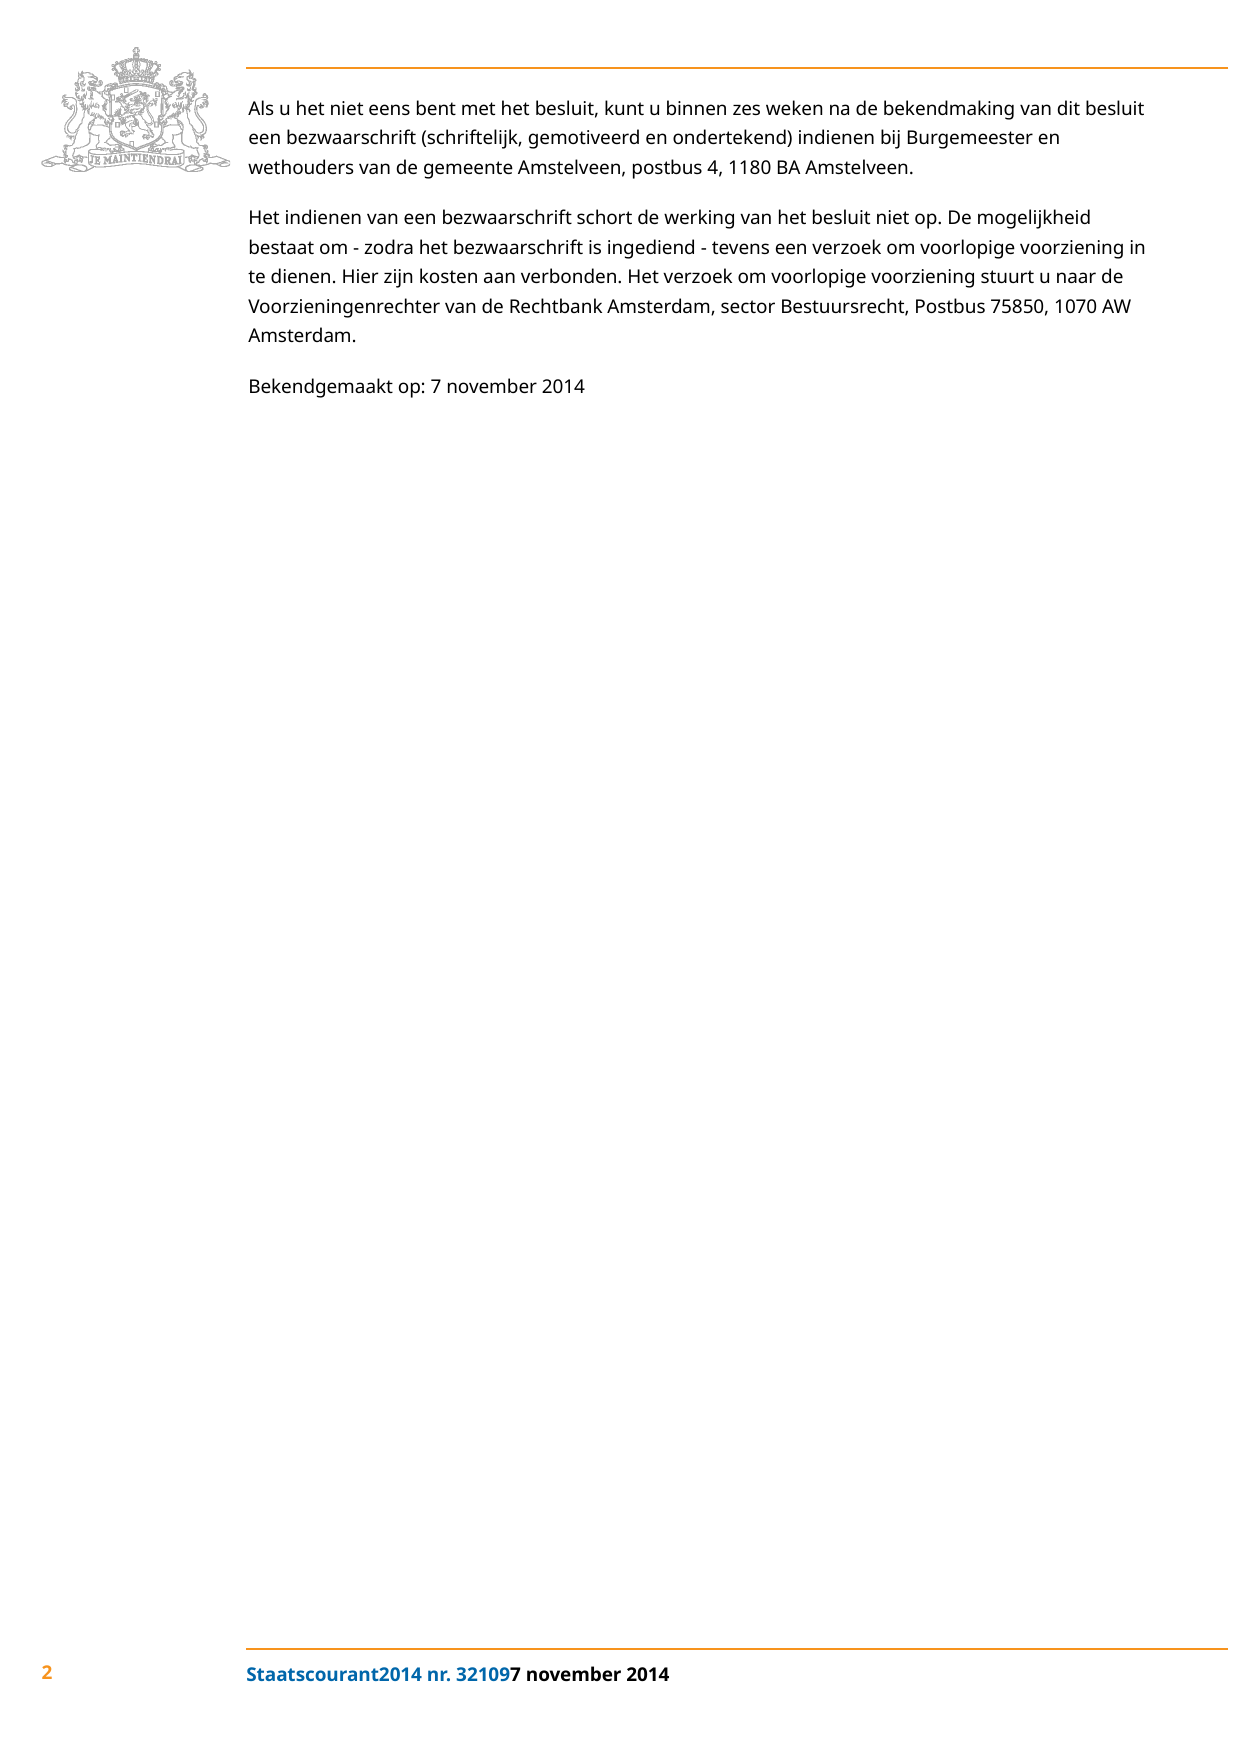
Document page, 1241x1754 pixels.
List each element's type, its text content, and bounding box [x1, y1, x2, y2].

text Als u het niet eens bent met het besluit, kunt u binnen zes weken na de bekendmaking van dit besluit een bezwaarschrift (schriftelijk, gemotiveerd en ondertekend) indienen bij Burgemeester en wethouders van de gemeente Amstelveen, postbus 4, 1180 BA Amstelveen. [248, 95, 1152, 180]
text Bekendgemaakt op: 7 november 2014 [248, 373, 1152, 399]
picture [41, 47, 231, 172]
text Het indienen van een bezwaarschrift schort de werking van het besluit niet op. De mogelijkheid bestaat om - zodra het bezwaarschrift is ingediend - tevens een verzoek om voorlopige voorziening in te dienen. Hier zijn kosten aan verbonden. Het verzoek om voorlopige voorziening stuurt u naar de Voorzieningenrechter van de Rechtbank Amsterdam, sector Bestuursrecht, Postbus 75850, 1070 AW Amsterdam. [248, 204, 1152, 348]
